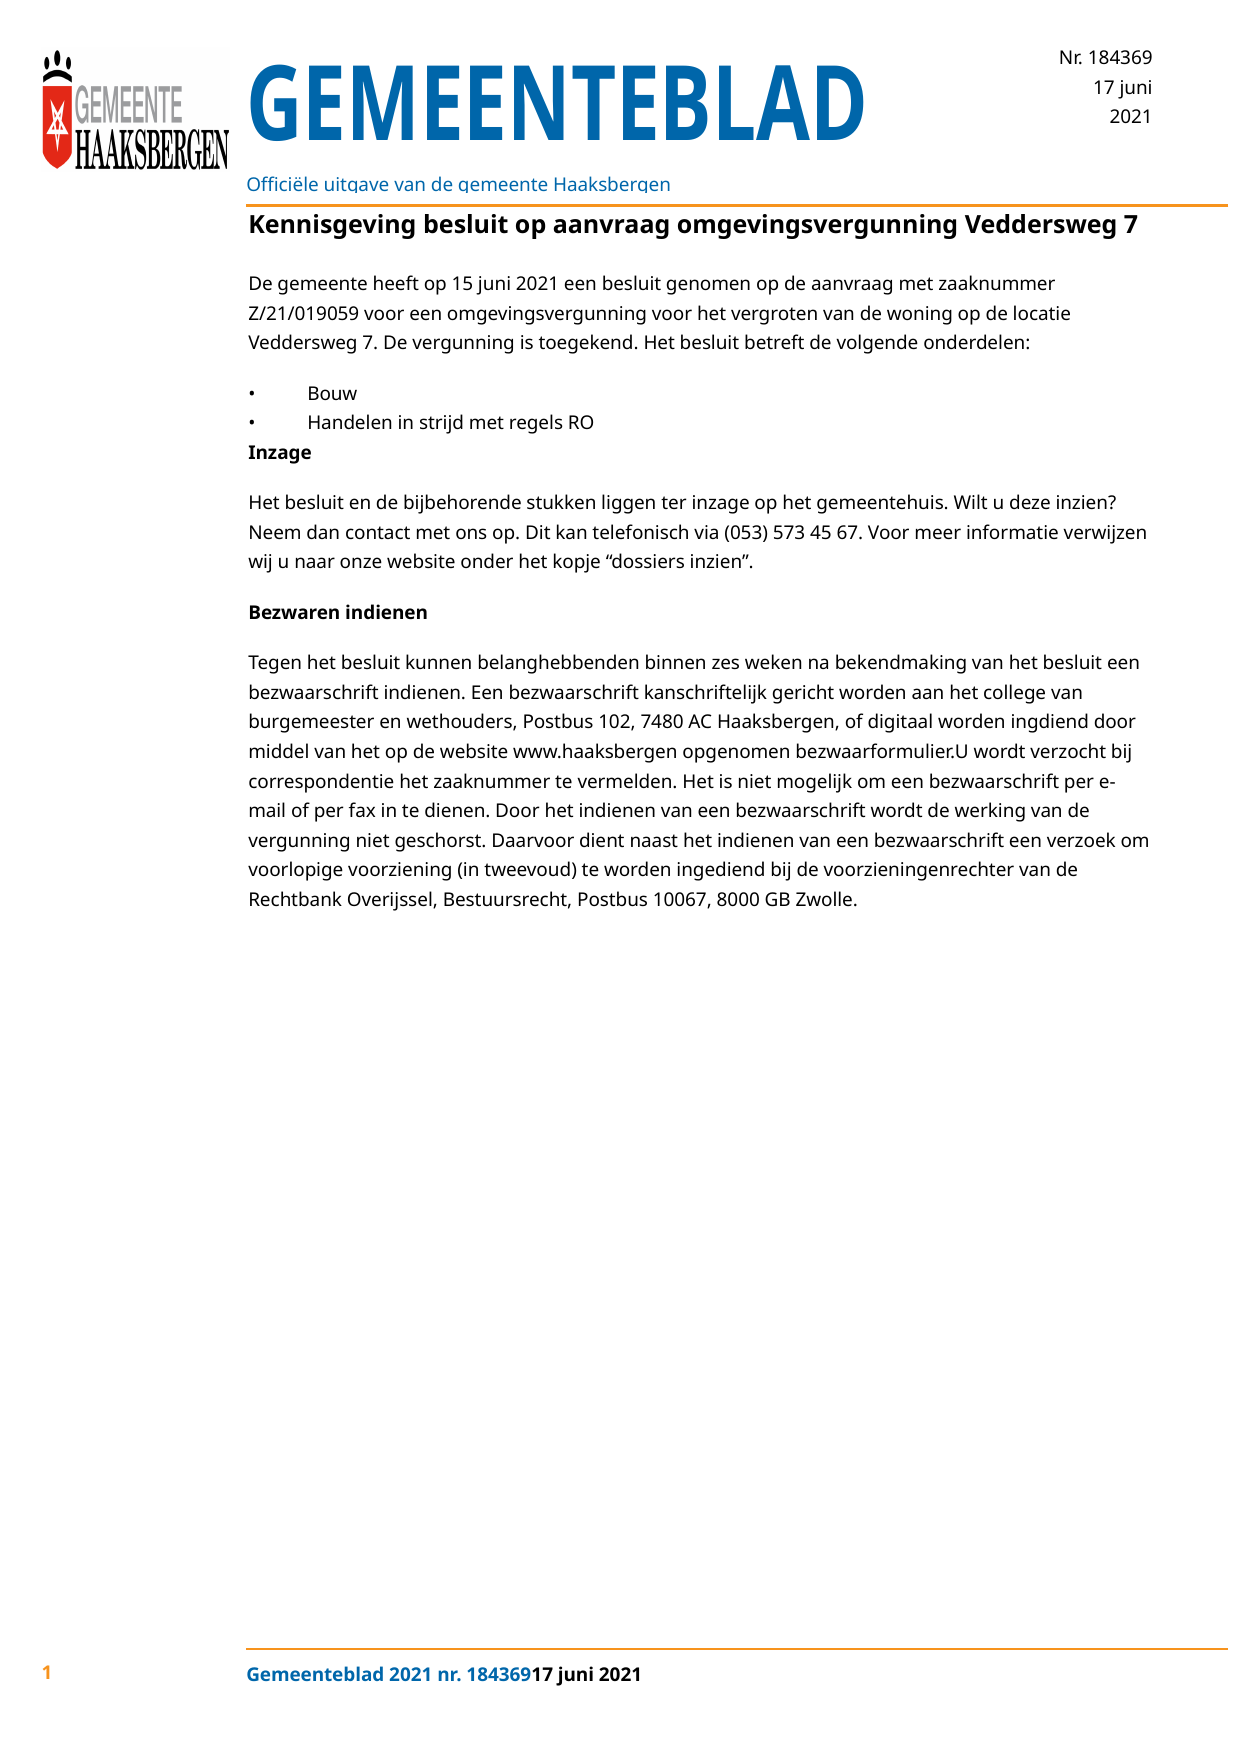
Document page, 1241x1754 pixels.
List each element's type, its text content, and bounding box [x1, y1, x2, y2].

text Inzage [248, 439, 1152, 465]
text Bezwaren indienen [248, 599, 1152, 625]
text De gemeente heeft op 15 juni 2021 een besluit genomen op de aanvraag met zaaknummer Z/21/019059 voor een omgevingsvergunning voor het vergroten van de woning op de locatie Veddersweg 7. De vergunning is toegekend. Het besluit betreft de volgende onderdelen: [248, 270, 1152, 355]
text Tegen het besluit kunnen belanghebbenden binnen zes weken na bekendmaking van het besluit een bezwaarschrift indienen. Een bezwaarschrift kanschriftelijk gericht worden aan het college van burgemeester en wethouders, Postbus 102, 7480 AC Haaksbergen, of digitaal worden ingdiend door middel van het op de website www.haaksbergen opgenomen bezwaarformulier.U wordt verzocht bij correspondentie het zaaknummer te vermelden. Het is niet mogelijk om een bezwaarschrift per e-mail of per fax in te dienen. Door het indienen van een bezwaarschrift wordt de werking van de vergunning niet geschorst. Daarvoor dient naast het indienen van een bezwaarschrift een verzoek om voorlopige voorziening (in tweevoud) te worden ingediend bij de voorzieningenrechter van de Rechtbank Overijssel, Bestuursrecht, Postbus 10067, 8000 GB Zwolle. [248, 649, 1152, 912]
picture [41, 47, 231, 172]
list Bouw [248, 380, 1152, 406]
text Het besluit en de bijbehorende stukken liggen ter inzage op het gemeentehuis. Wilt u deze inzien? Neem dan contact met ons op. Dit kan telefonisch via (053) 573 45 67. Voor meer informatie verwijzen wij u naar onze website onder het kopje “dossiers inzien”. [248, 489, 1152, 574]
list Handelen in strijd met regels RO [248, 409, 1152, 435]
text Kennisgeving besluit op aanvraag omgevingsvergunning Veddersweg 7 [248, 207, 1152, 241]
